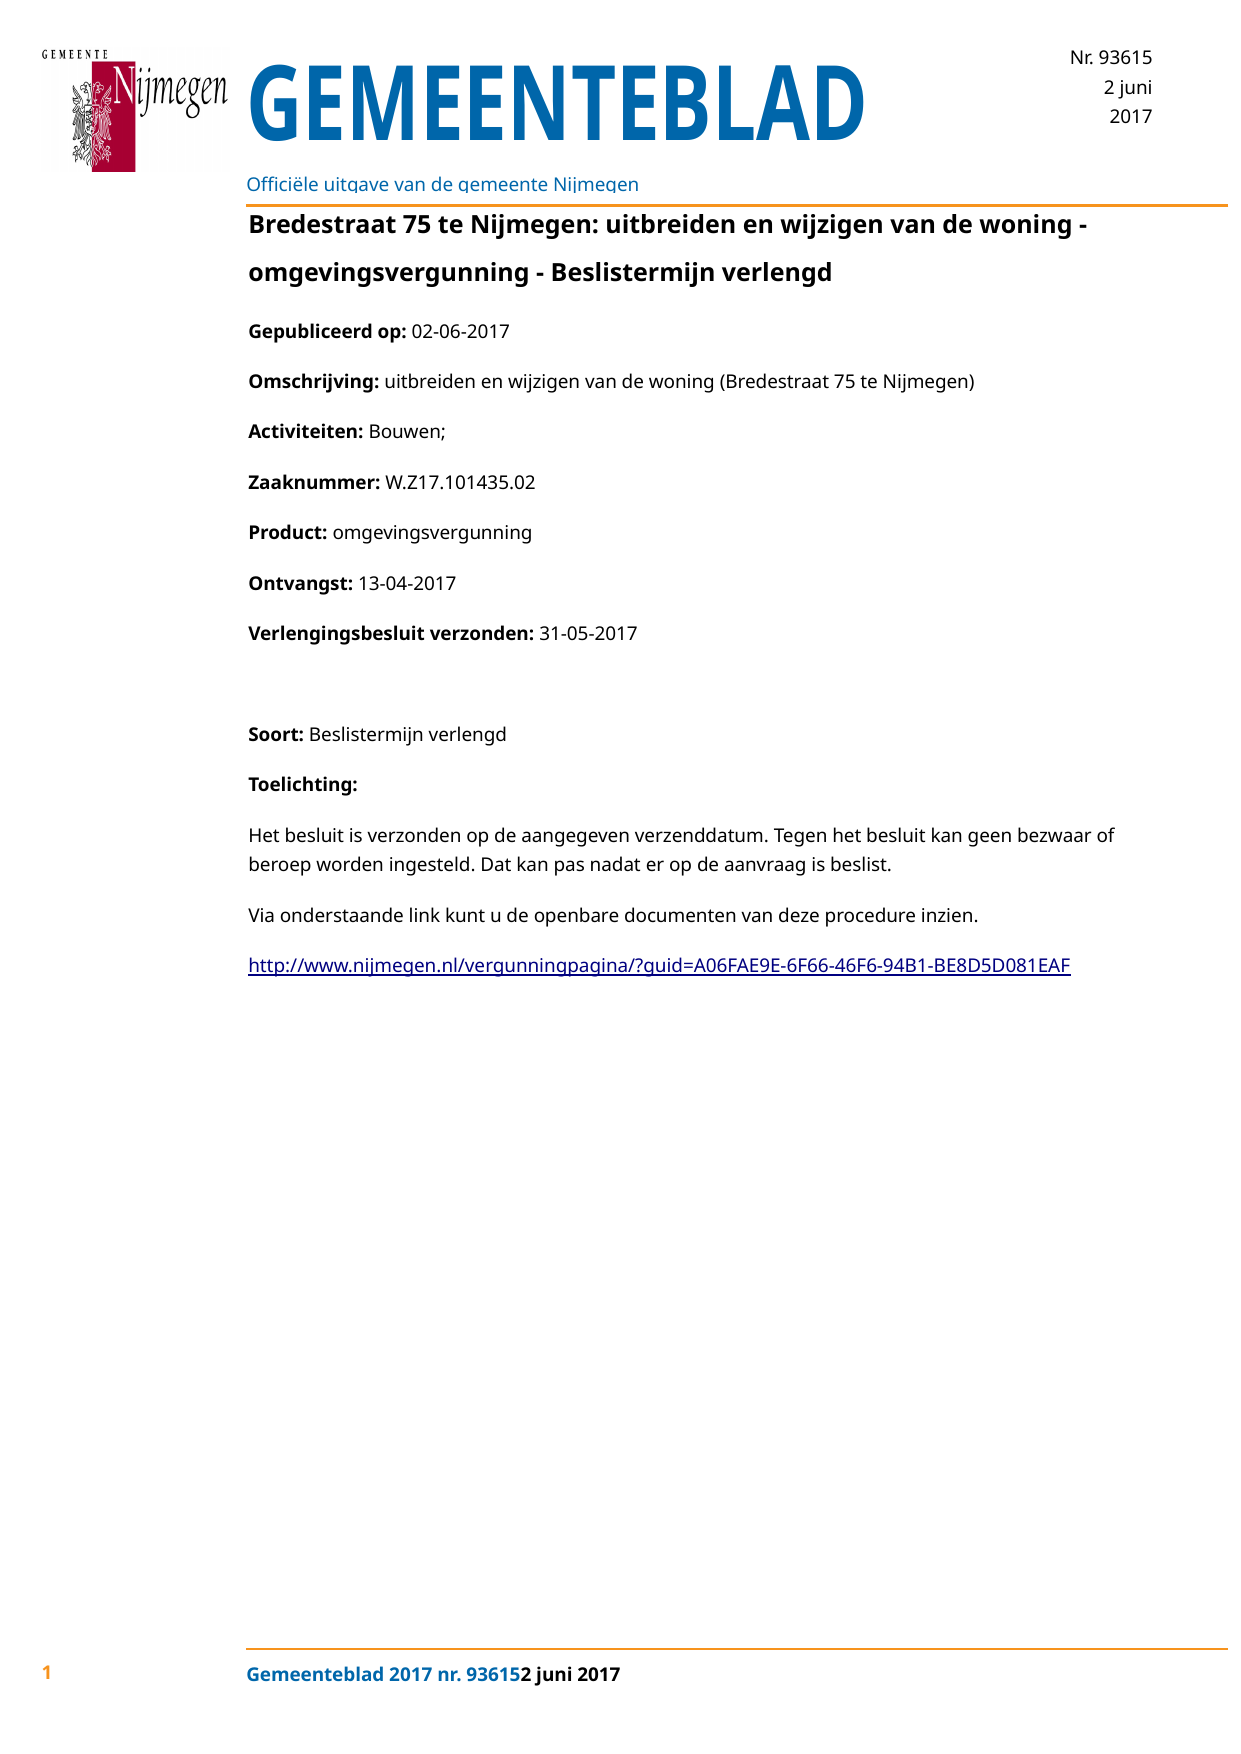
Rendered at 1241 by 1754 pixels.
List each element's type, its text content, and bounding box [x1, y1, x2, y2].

text Bredestraat 75 te Nijmegen: uitbreiden en wijzigen van de woning - omgevingsvergunning - Beslistermijn verlengd [248, 207, 1152, 288]
text Toelichting: [248, 772, 1152, 797]
text Gepubliceerd op: 02-06-2017 [248, 318, 1152, 344]
text http://www.nijmegen.nl/vergunningpagina/?guid=A06FAE9E-6F66-46F6-94B1-BE8D5D081EAF [248, 952, 1152, 978]
text Verlengingsbesluit verzonden: 31-05-2017 [248, 620, 1152, 646]
text Via onderstaande link kunt u de openbare documenten van deze procedure inzien. [248, 902, 1152, 928]
text Activiteiten: Bouwen; [248, 419, 1152, 444]
text Zaaknummer: W.Z17.101435.02 [248, 469, 1152, 495]
text Omschrijving: uitbreiden en wijzigen van de woning (Bredestraat 75 te Nijmegen) [248, 368, 1152, 394]
text Soort: Beslistermijn verlengd [248, 721, 1152, 747]
text Ontvangst: 13-04-2017 [248, 570, 1152, 596]
text Product: omgevingsvergunning [248, 519, 1152, 545]
picture [41, 47, 231, 172]
text Het besluit is verzonden op de aangegeven verzenddatum. Tegen het besluit kan geen bezwaar of beroep worden ingesteld. Dat kan pas nadat er op de aanvraag is beslist. [248, 822, 1152, 877]
